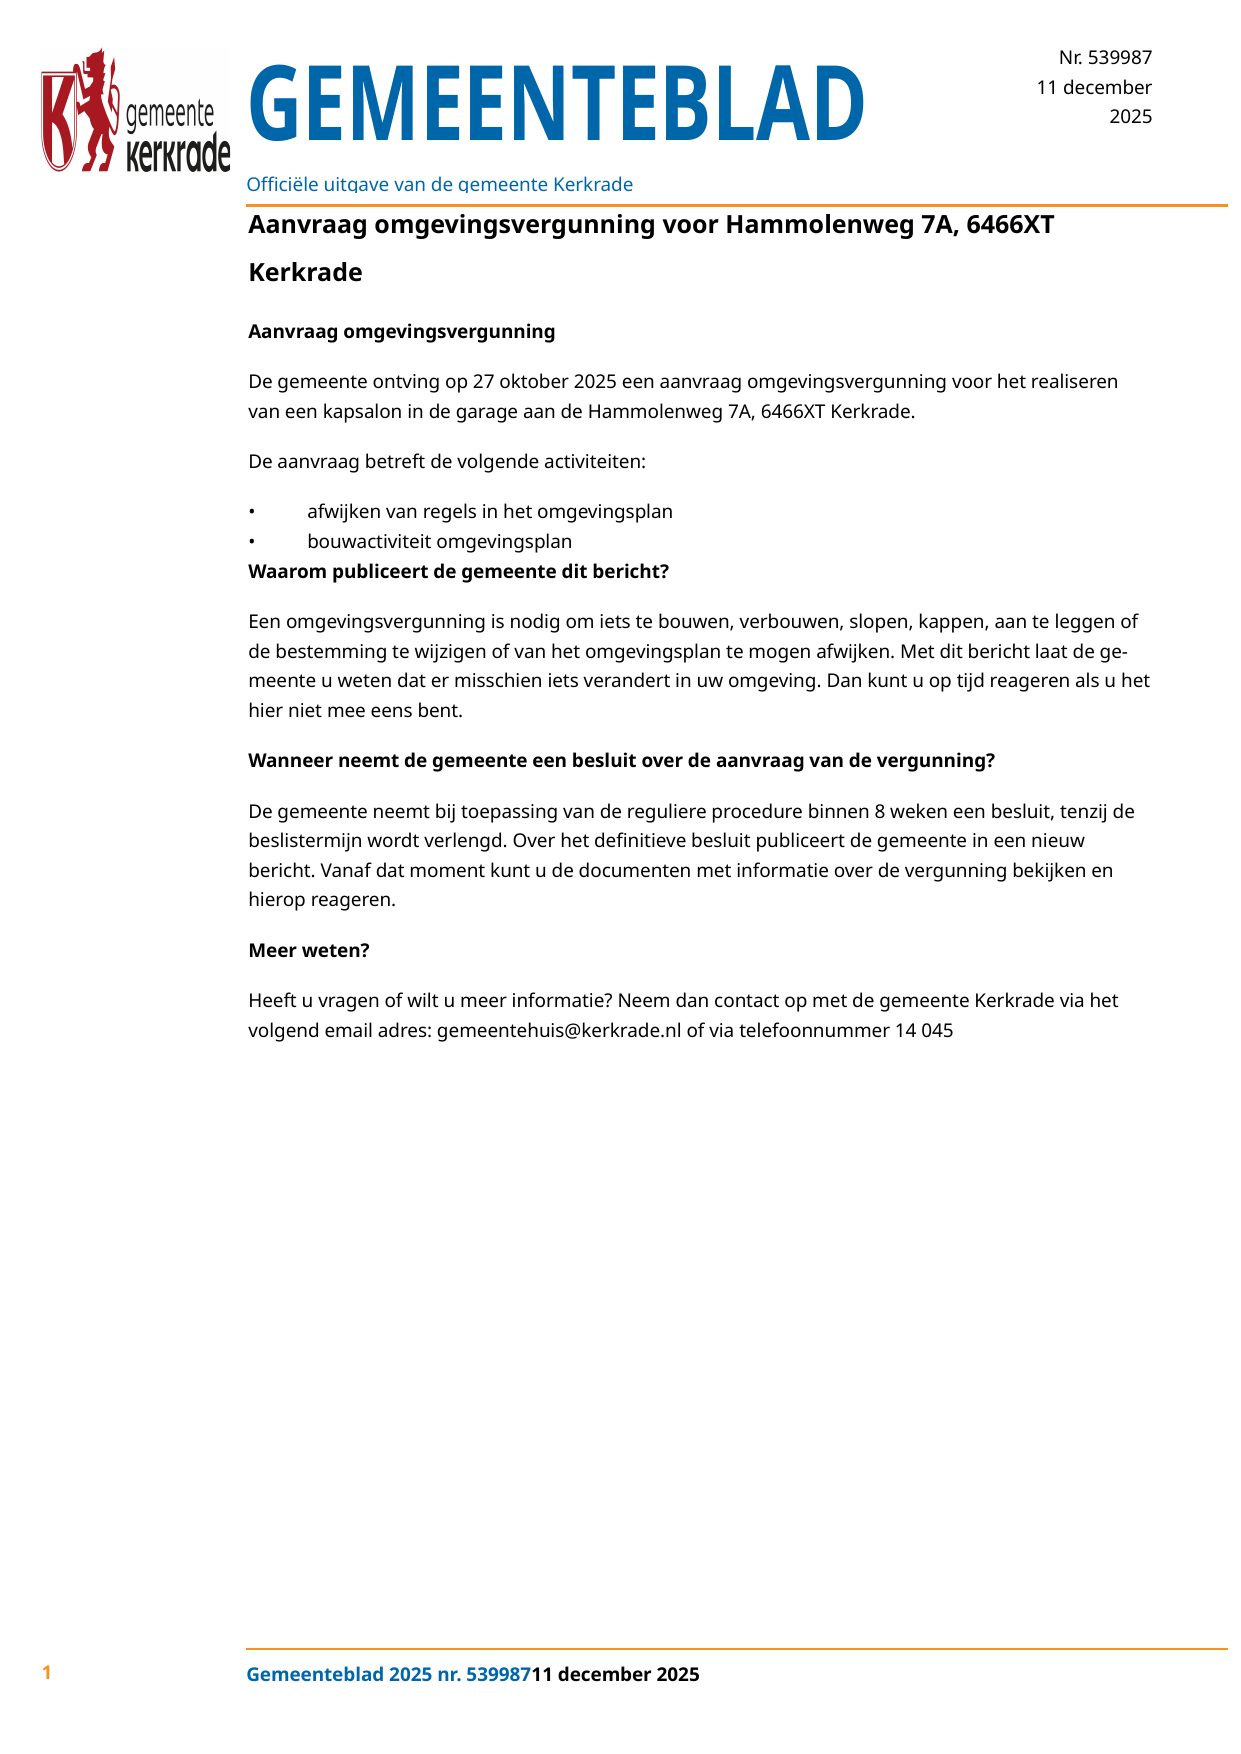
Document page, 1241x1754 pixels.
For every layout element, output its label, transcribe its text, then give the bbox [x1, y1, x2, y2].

picture [41, 47, 231, 172]
text De aanvraag betreft de volgende activiteiten: [248, 448, 1152, 474]
text De gemeente neemt bij toepassing van de reguliere procedure binnen 8 weken een besluit, tenzij de beslistermijn wordt verlengd. Over het definitieve besluit publiceert de gemeente in een nieuw bericht. Vanaf dat moment kunt u de documenten met informatie over de vergunning bekijken en hierop reageren. [248, 798, 1152, 912]
text Een omgevingsvergunning is nodig om iets te bouwen, verbouwen, slopen, kappen, aan te leggen of de bestemming te wijzigen of van het omgevingsplan te mogen afwijken. Met dit bericht laat de ge- meente u weten dat er misschien iets verandert in uw omgeving. Dan kunt u op tijd reageren als u het hier niet mee eens bent. [248, 608, 1152, 723]
text Waarom publiceert de gemeente dit bericht? [248, 558, 1152, 584]
text Heeft u vragen of wilt u meer informatie? Neem dan contact op met de gemeente Kerkrade via het volgend email adres: gemeentehuis@kerkrade.nl of via telefoonnummer 14 045 [248, 987, 1152, 1043]
text Aanvraag omgevingsvergunning voor Hammolenweg 7A, 6466XT Kerkrade [248, 207, 1152, 288]
text Wanneer neemt de gemeente een besluit over de aanvraag van de vergunning? [248, 747, 1152, 773]
text Aanvraag omgevingsvergunning [248, 318, 1152, 344]
list afwijken van regels in het omgevingsplan [248, 499, 1152, 524]
text Meer weten? [248, 937, 1152, 963]
text De gemeente ontving op 27 oktober 2025 een aanvraag omgevingsvergunning voor het realiseren van een kapsalon in de garage aan de Hammolenweg 7A, 6466XT Kerkrade. [248, 368, 1152, 424]
list bouwactiviteit omgevingsplan [248, 528, 1152, 554]
